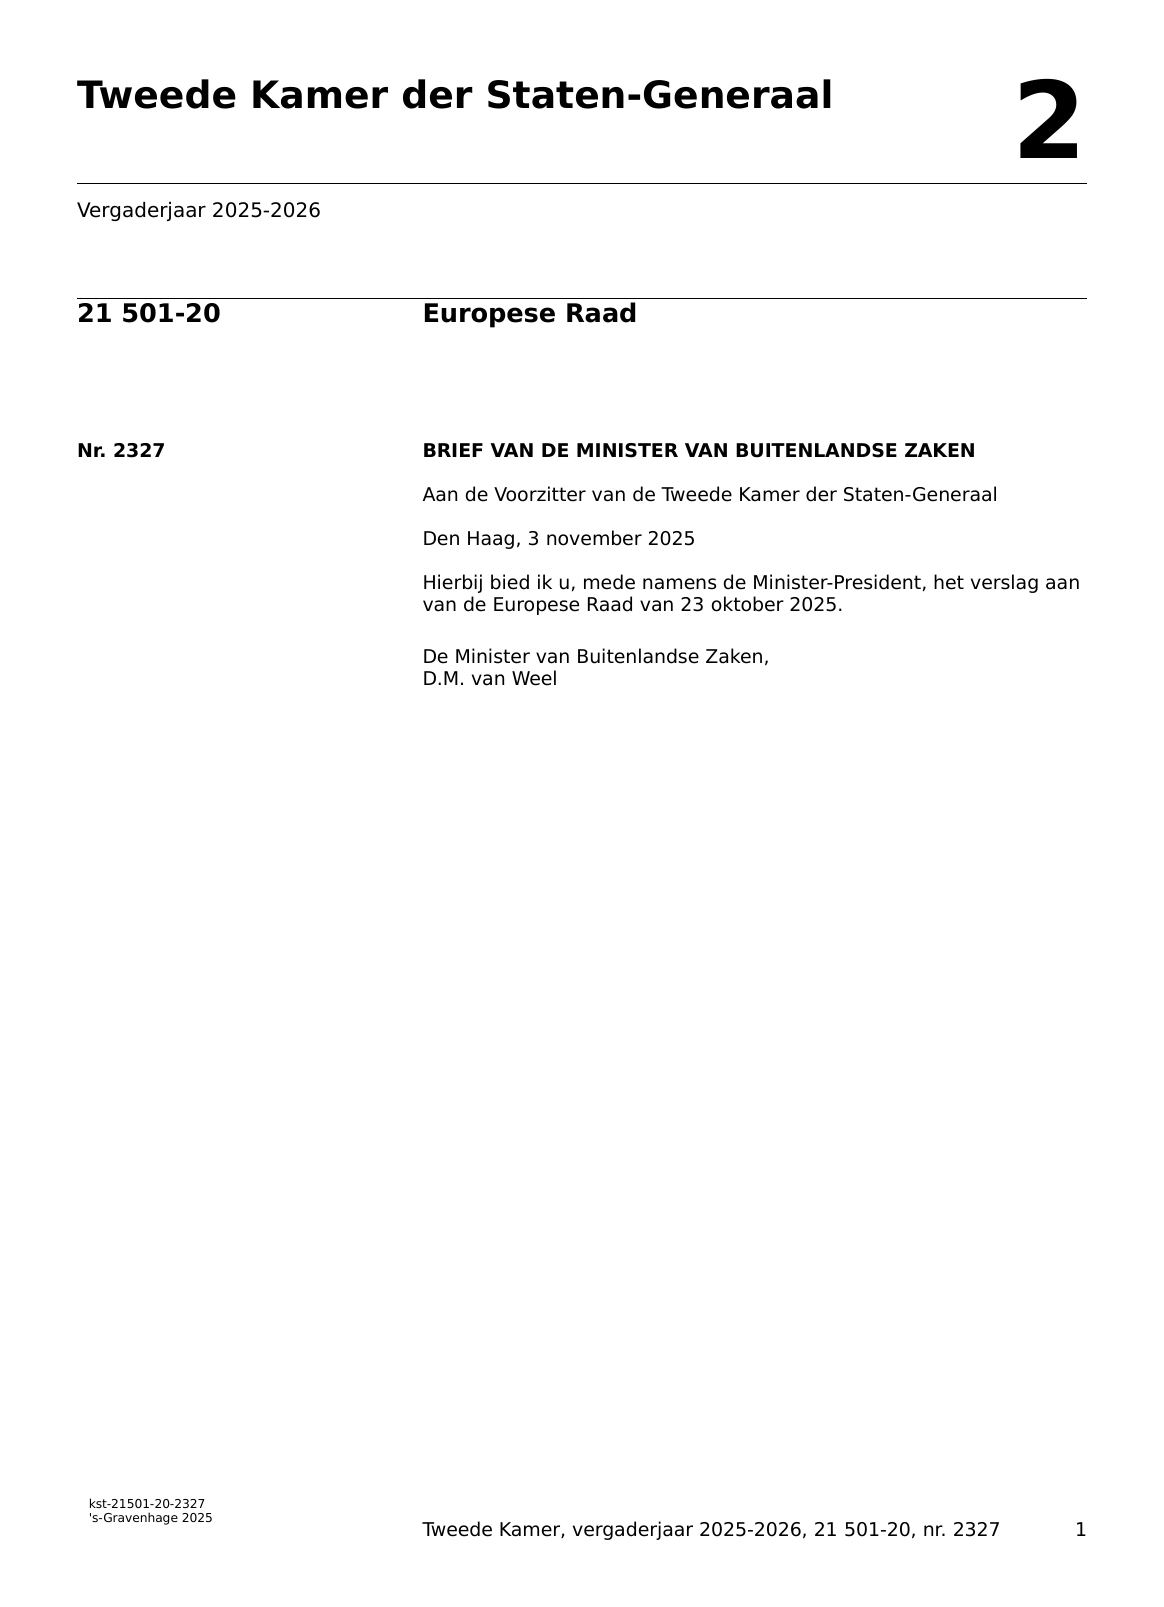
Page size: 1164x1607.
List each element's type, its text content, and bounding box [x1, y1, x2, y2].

table_header 2 [886, 59, 1087, 183]
table_header Tweede Kamer der Staten-Generaal [77, 59, 886, 183]
text Den Haag, 3 november 2025 [422, 528, 1087, 550]
text De Minister van Buitenlandse Zaken, D.M. van Weel [422, 646, 1087, 690]
text Hierbij bied ik u, mede namens de Minister-President, het verslag aan van de Europese Raad van 23 oktober 2025. [422, 572, 1087, 616]
text Aan de Voorzitter van de Tweede Kamer der Staten-Generaal [422, 484, 1087, 506]
table_cell Vergaderjaar 2025-2026 [77, 184, 1087, 298]
text kst-21501-20-2327 [88, 1497, 323, 1511]
subtitle 21 501-20 Europese Raad [77, 299, 1087, 329]
subtitle Nr. 2327 BRIEF VAN DE MINISTER VAN BUITENLANDSE ZAKEN [77, 440, 1087, 462]
text 's-Gravenhage 2025 [88, 1511, 323, 1525]
